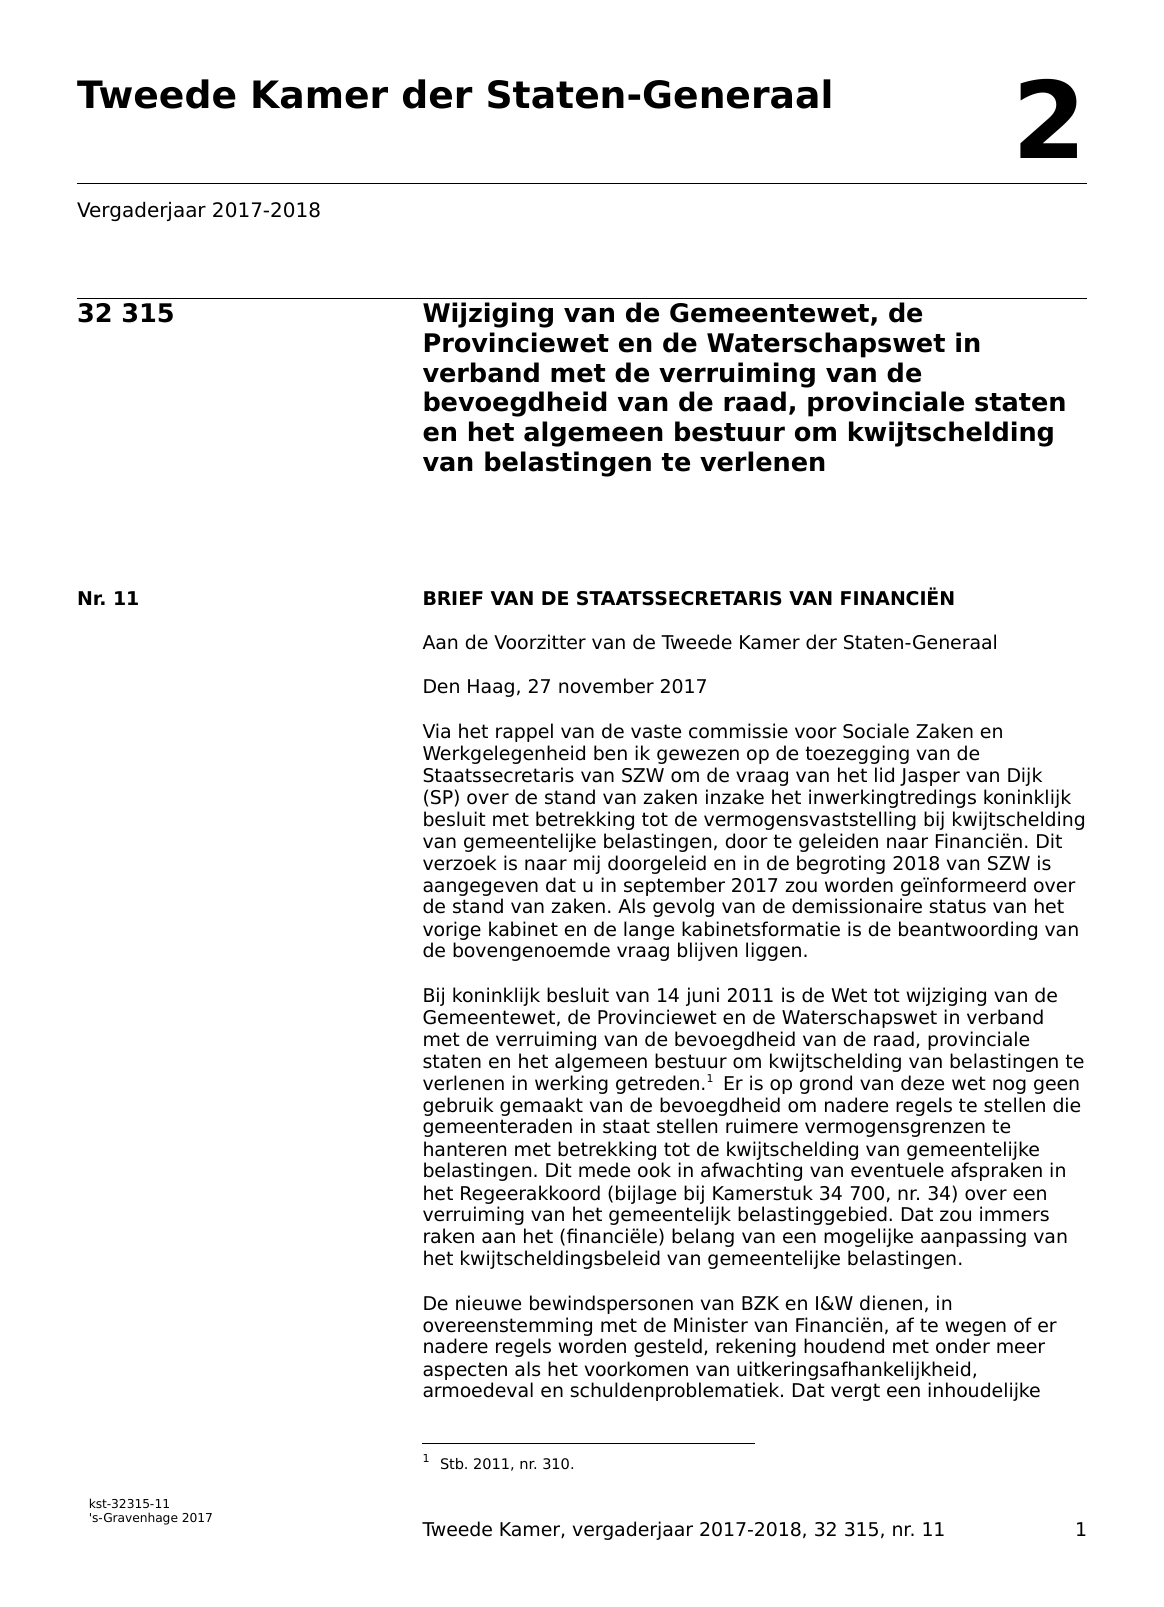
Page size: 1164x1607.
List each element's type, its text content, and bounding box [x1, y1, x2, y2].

text kst-32315-11 [88, 1497, 323, 1511]
text Bij koninklijk besluit van 14 juni 2011 is de Wet tot wijziging van de Gemeentewet, de Provinciewet en de Waterschapswet in verband met de verruiming van de bevoegdheid van de raad, provinciale staten en het algemeen bestuur om kwijtschelding van belastingen te verlenen in werking getreden. Er is op grond van deze wet nog geen gebruik gemaakt van de bevoegdheid om nadere regels te stellen die gemeenteraden in staat stellen ruimere vermogensgrenzen te hanteren met betrekking tot de kwijtschelding van gemeentelijke belastingen. Dit mede ook in afwachting van eventuele afspraken in het Regeerakkoord (bijlage bij Kamerstuk 34 700, nr. 34) over een verruiming van het gemeentelijk belastinggebied. Dat zou immers raken aan het (financiële) belang van een mogelijke aanpassing van het kwijtscheldingsbeleid van gemeentelijke belastingen. [422, 984, 1087, 1270]
text Aan de Voorzitter van de Tweede Kamer der Staten-Generaal [422, 632, 1087, 654]
subtitle 32 315 Wijziging van de Gemeentewet, de Provinciewet en de Waterschapswet in verband met de verruiming van de bevoegdheid van de raad, provinciale staten en het algemeen bestuur om kwijtschelding van belastingen te verlenen [77, 299, 1087, 477]
subtitle Nr. 11 BRIEF VAN DE STAATSSECRETARIS VAN FINANCIËN [77, 588, 1087, 610]
text 's-Gravenhage 2017 [88, 1511, 323, 1525]
table_cell Vergaderjaar 2017-2018 [77, 184, 1087, 298]
table_header 2 [886, 59, 1087, 183]
text Stb. 2011, nr. 310. [422, 1452, 1087, 1474]
text Den Haag, 27 november 2017 [422, 676, 1087, 698]
text De nieuwe bewindspersonen van BZK en I&W dienen, in overeenstemming met de Minister van Financiën, af te wegen of er nadere regels worden gesteld, rekening houdend met onder meer aspecten als het voorkomen van uitkeringsafhankelijkheid, armoedeval en schuldenproblematiek. Dat vergt een inhoudelijke [422, 1292, 1087, 1402]
text Via het rappel van de vaste commissie voor Sociale Zaken en Werkgelegenheid ben ik gewezen op de toezegging van de Staatssecretaris van SZW om de vraag van het lid Jasper van Dijk (SP) over de stand van zaken inzake het inwerkingtredings koninklijk besluit met betrekking tot de vermogensvaststelling bij kwijtschelding van gemeentelijke belastingen, door te geleiden naar Financiën. Dit verzoek is naar mij doorgeleid en in de begroting 2018 van SZW is aangegeven dat u in september 2017 zou worden geïnformeerd over de stand van zaken. Als gevolg van de demissionaire status van het vorige kabinet en de lange kabinetsformatie is de beantwoording van de bovengenoemde vraag blijven liggen. [422, 721, 1087, 962]
table_header Tweede Kamer der Staten-Generaal [77, 59, 886, 183]
